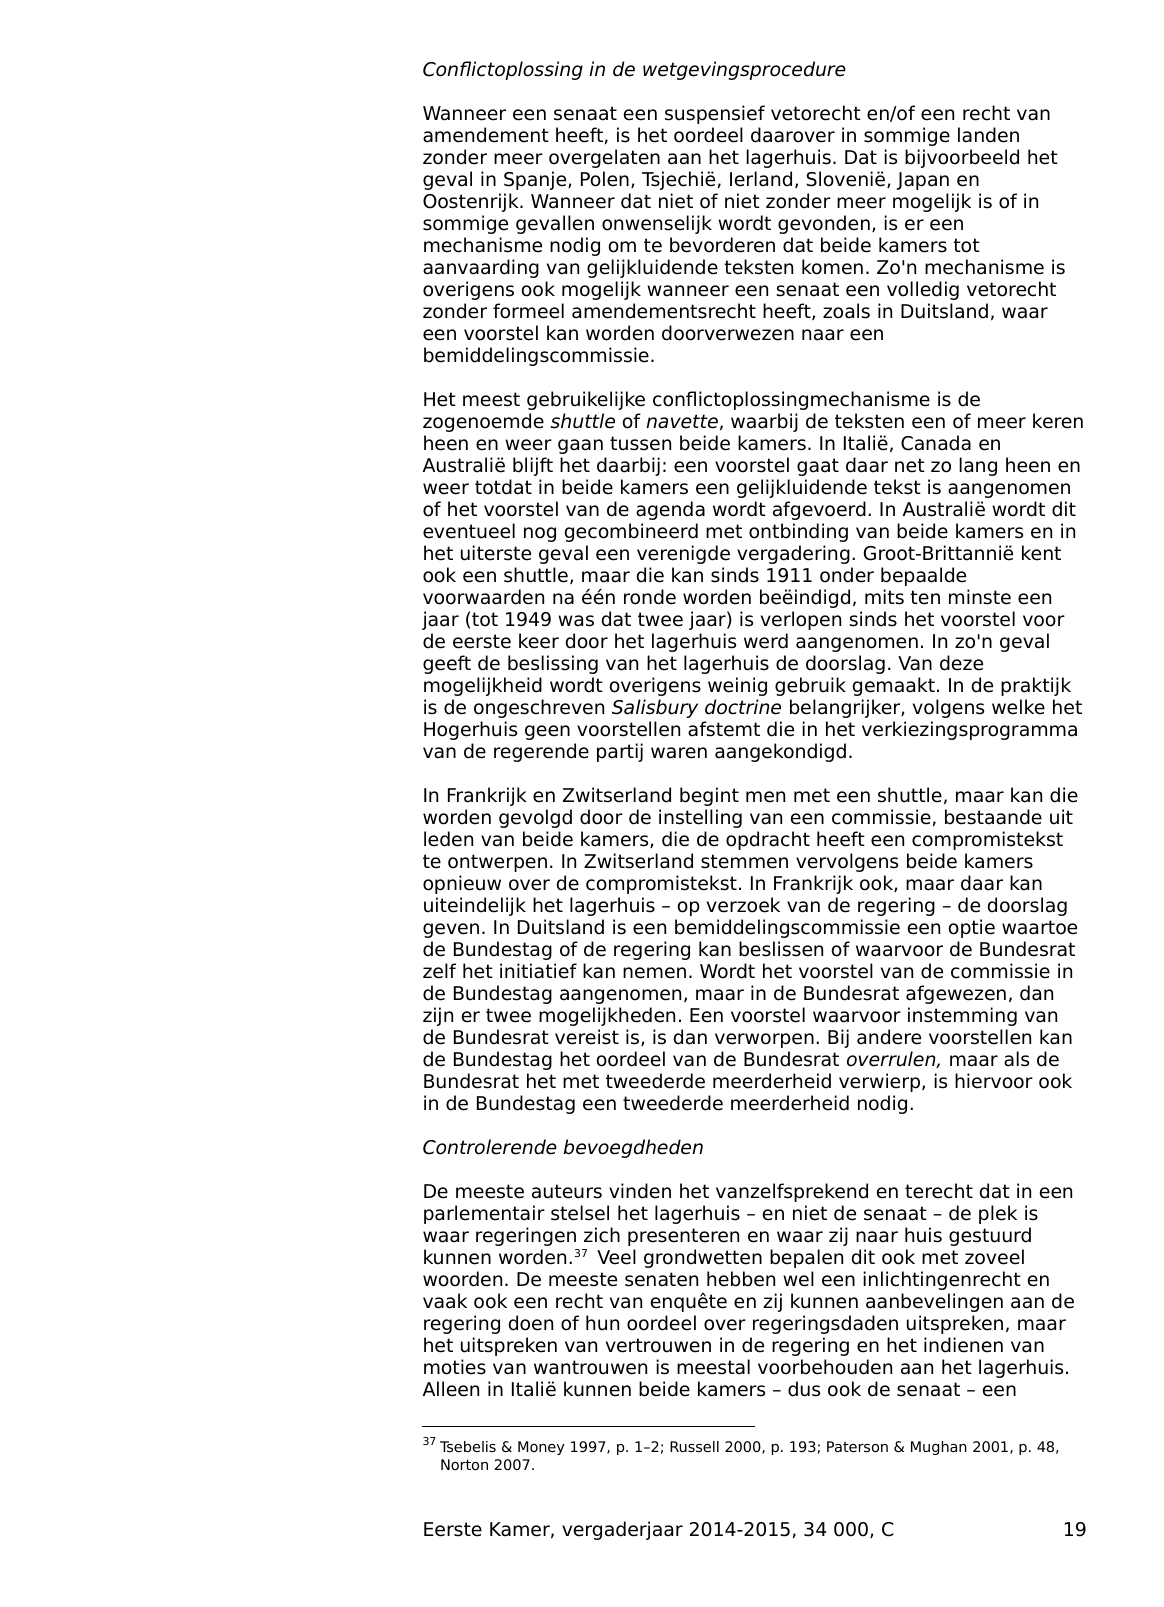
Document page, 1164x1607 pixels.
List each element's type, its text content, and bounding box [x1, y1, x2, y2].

subtitle Controlerende bevoegdheden [422, 1137, 1087, 1159]
subtitle Conflictoplossing in de wetgevingsprocedure [422, 59, 1087, 81]
text De meeste auteurs vinden het vanzelfsprekend en terecht dat in een parlementair stelsel het lagerhuis – en niet de senaat – de plek is waar regeringen zich presenteren en waar zij naar huis gestuurd kunnen worden. Veel grondwetten bepalen dit ook met zoveel woorden. De meeste senaten hebben wel een inlichtingenrecht en vaak ook een recht van enquête en zij kunnen aanbevelingen aan de regering doen of hun oordeel over regeringsdaden uitspreken, maar het uitspreken van vertrouwen in de regering en het indienen van moties van wantrouwen is meestal voorbehouden aan het lagerhuis. Alleen in Italië kunnen beide kamers – dus ook de senaat – een [422, 1181, 1087, 1401]
text Het meest gebruikelijke conflictoplossingmechanisme is de zogenoemde shuttle of navette, waarbij de teksten een of meer keren heen en weer gaan tussen beide kamers. In Italië, Canada en Australië blijft het daarbij: een voorstel gaat daar net zo lang heen en weer totdat in beide kamers een gelijkluidende tekst is aangenomen of het voorstel van de agenda wordt afgevoerd. In Australië wordt dit eventueel nog gecombineerd met ontbinding van beide kamers en in het uiterste geval een verenigde vergadering. Groot-Brittannië kent ook een shuttle, maar die kan sinds 1911 onder bepaalde voorwaarden na één ronde worden beëindigd, mits ten minste een jaar (tot 1949 was dat twee jaar) is verlopen sinds het voorstel voor de eerste keer door het lagerhuis werd aangenomen. In zo'n geval geeft de beslissing van het lagerhuis de doorslag. Van deze mogelijkheid wordt overigens weinig gebruik gemaakt. In de praktijk is de ongeschreven Salisbury doctrine belangrijker, volgens welke het Hogerhuis geen voorstellen afstemt die in het verkiezingsprogramma van de regerende partij waren aangekondigd. [422, 389, 1087, 763]
text Tsebelis & Money 1997, p. 1–2; Russell 2000, p. 193; Paterson & Mughan 2001, p. 48, Norton 2007. [422, 1435, 1087, 1474]
text In Frankrijk en Zwitserland begint men met een shuttle, maar kan die worden gevolgd door de instelling van een commissie, bestaande uit leden van beide kamers, die de opdracht heeft een compromistekst te ontwerpen. In Zwitserland stemmen vervolgens beide kamers opnieuw over de compromistekst. In Frankrijk ook, maar daar kan uiteindelijk het lagerhuis – op verzoek van de regering – de doorslag geven. In Duitsland is een bemiddelingscommissie een optie waartoe de Bundestag of de regering kan beslissen of waarvoor de Bundesrat zelf het initiatief kan nemen. Wordt het voorstel van de commissie in de Bundestag aangenomen, maar in de Bundesrat afgewezen, dan zijn er twee mogelijkheden. Een voorstel waarvoor instemming van de Bundesrat vereist is, is dan verworpen. Bij andere voorstellen kan de Bundestag het oordeel van de Bundesrat overrulen, maar als de Bundesrat het met tweederde meerderheid verwierp, is hiervoor ook in de Bundestag een tweederde meerderheid nodig. [422, 785, 1087, 1115]
text Wanneer een senaat een suspensief vetorecht en/of een recht van amendement heeft, is het oordeel daarover in sommige landen zonder meer overgelaten aan het lagerhuis. Dat is bijvoorbeeld het geval in Spanje, Polen, Tsjechië, Ierland, Slovenië, Japan en Oostenrijk. Wanneer dat niet of niet zonder meer mogelijk is of in sommige gevallen onwenselijk wordt gevonden, is er een mechanisme nodig om te bevorderen dat beide kamers tot aanvaarding van gelijkluidende teksten komen. Zo'n mechanisme is overigens ook mogelijk wanneer een senaat een volledig vetorecht zonder formeel amendementsrecht heeft, zoals in Duitsland, waar een voorstel kan worden doorverwezen naar een bemiddelingscommissie. [422, 103, 1087, 367]
